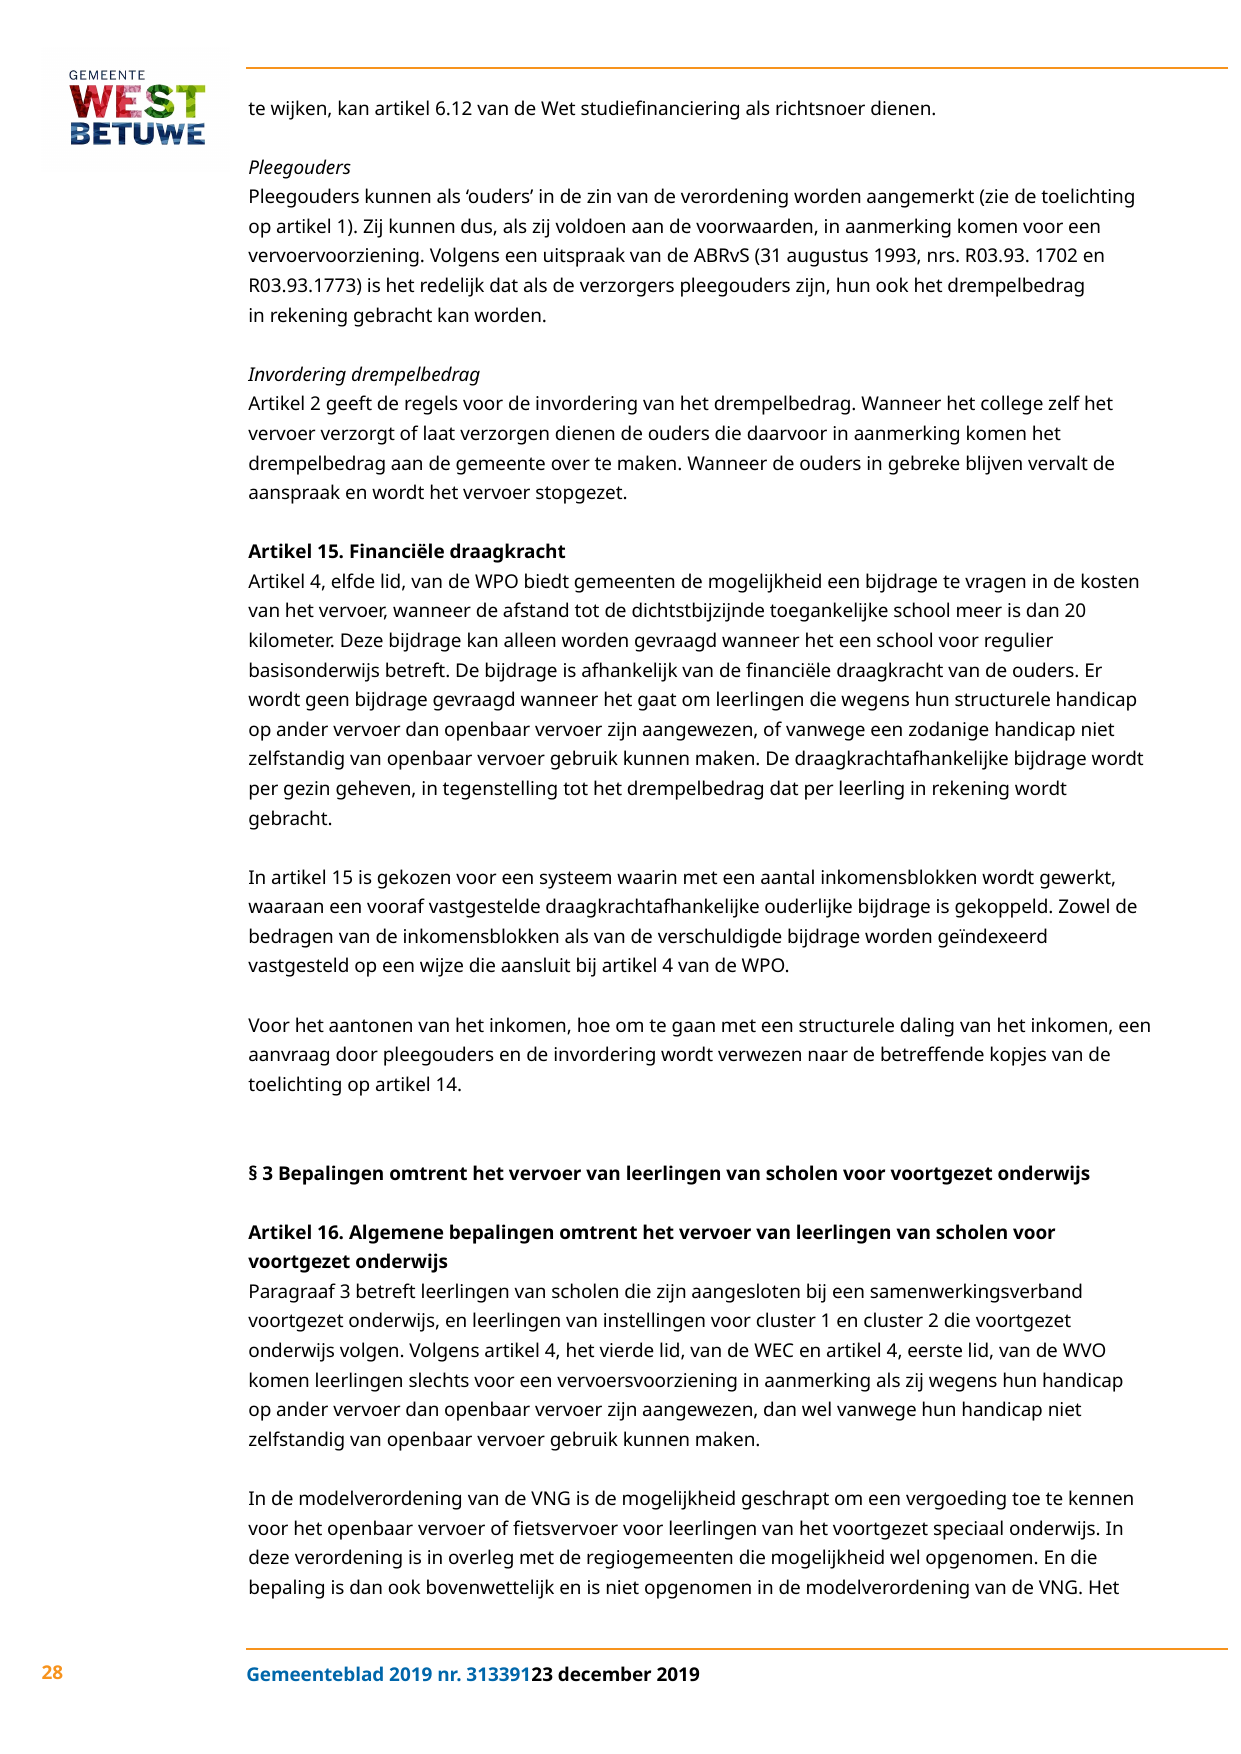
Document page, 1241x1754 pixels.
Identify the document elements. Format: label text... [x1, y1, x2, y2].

text In artikel 15 is gekozen voor een systeem waarin met een aantal inkomensblokken wordt gewerkt, waaraan een vooraf vastgestelde draagkrachtafhankelijke ouderlijke bijdrage is gekoppeld. Zowel de bedragen van de inkomensblokken als van de verschuldigde bijdrage worden geïndexeerd vastgesteld op een wijze die aansluit bij artikel 4 van de WPO. [248, 864, 1152, 978]
text Pleegouders [248, 154, 1152, 180]
text Artikel 15. Financiële draagkracht [248, 538, 1152, 564]
text Artikel 2 geeft de regels voor de invordering van het drempelbedrag. Wanneer het college zelf het vervoer verzorgt of laat verzorgen dienen de ouders die daarvoor in aanmerking komen het drempelbedrag aan de gemeente over te maken. Wanneer de ouders in gebreke blijven vervalt de aanspraak en wordt het vervoer stopgezet. [248, 391, 1152, 505]
text Paragraaf 3 betreft leerlingen van scholen die zijn aangesloten bij een samenwerkingsverband voortgezet onderwijs, en leerlingen van instellingen voor cluster 1 en cluster 2 die voortgezet onderwijs volgen. Volgens artikel 4, het vierde lid, van de WEC en artikel 4, eerste lid, van de WVO komen leerlingen slechts voor een vervoersvoorziening in aanmerking als zij wegens hun handicap op ander vervoer dan openbaar vervoer zijn aangewezen, dan wel vanwege hun handicap niet zelfstandig van openbaar vervoer gebruik kunnen maken. [248, 1278, 1152, 1452]
picture [41, 47, 231, 172]
text Invordering drempelbedrag [248, 361, 1152, 387]
text Artikel 4, elfde lid, van de WPO biedt gemeenten de mogelijkheid een bijdrage te vragen in de kosten van het vervoer, wanneer de afstand tot de dichtstbijzijnde toegankelijke school meer is dan 20 kilometer. Deze bijdrage kan alleen worden gevraagd wanneer het een school voor regulier basisonderwijs betreft. De bijdrage is afhankelijk van de financiële draagkracht van de ouders. Er wordt geen bijdrage gevraagd wanneer het gaat om leerlingen die wegens hun structurele handicap op ander vervoer dan openbaar vervoer zijn aangewezen, of vanwege een zodanige handicap niet zelfstandig van openbaar vervoer gebruik kunnen maken. De draagkrachtafhankelijke bijdrage wordt per gezin geheven, in tegenstelling tot het drempelbedrag dat per leerling in rekening wordt gebracht. [248, 568, 1152, 831]
text In de modelverordening van de VNG is de mogelijkheid geschrapt om een vergoeding toe te kennen voor het openbaar vervoer of fietsvervoer voor leerlingen van het voortgezet speciaal onderwijs. In deze verordening is in overleg met de regiogemeenten die mogelijkheid wel opgenomen. En die bepaling is dan ook bovenwettelijk en is niet opgenomen in de modelverordening van de VNG. Het [248, 1485, 1152, 1600]
text Artikel 16. Algemene bepalingen omtrent het vervoer van leerlingen van scholen voor voortgezet onderwijs [248, 1219, 1152, 1274]
text Pleegouders kunnen als ‘ouders’ in de zin van de verordening worden aangemerkt (zie de toelichting op artikel 1). Zij kunnen dus, als zij voldoen aan de voorwaarden, in aanmerking komen voor een vervoervoorziening. Volgens een uitspraak van de ABRvS (31 augustus 1993, nrs. R03.93. 1702 en R03.93.1773) is het redelijk dat als de verzorgers pleegouders zijn, hun ook het drempelbedrag in rekening gebracht kan worden. [248, 183, 1152, 328]
text Voor het aantonen van het inkomen, hoe om te gaan met een structurele daling van het inkomen, een aanvraag door pleegouders en de invordering wordt verwezen naar de betreffende kopjes van de toelichting op artikel 14. [248, 1012, 1152, 1097]
text te wijken, kan artikel 6.12 van de Wet studiefinanciering als richtsnoer dienen. [248, 95, 1152, 121]
text § 3 Bepalingen omtrent het vervoer van leerlingen van scholen voor voortgezet onderwijs [248, 1160, 1152, 1186]
